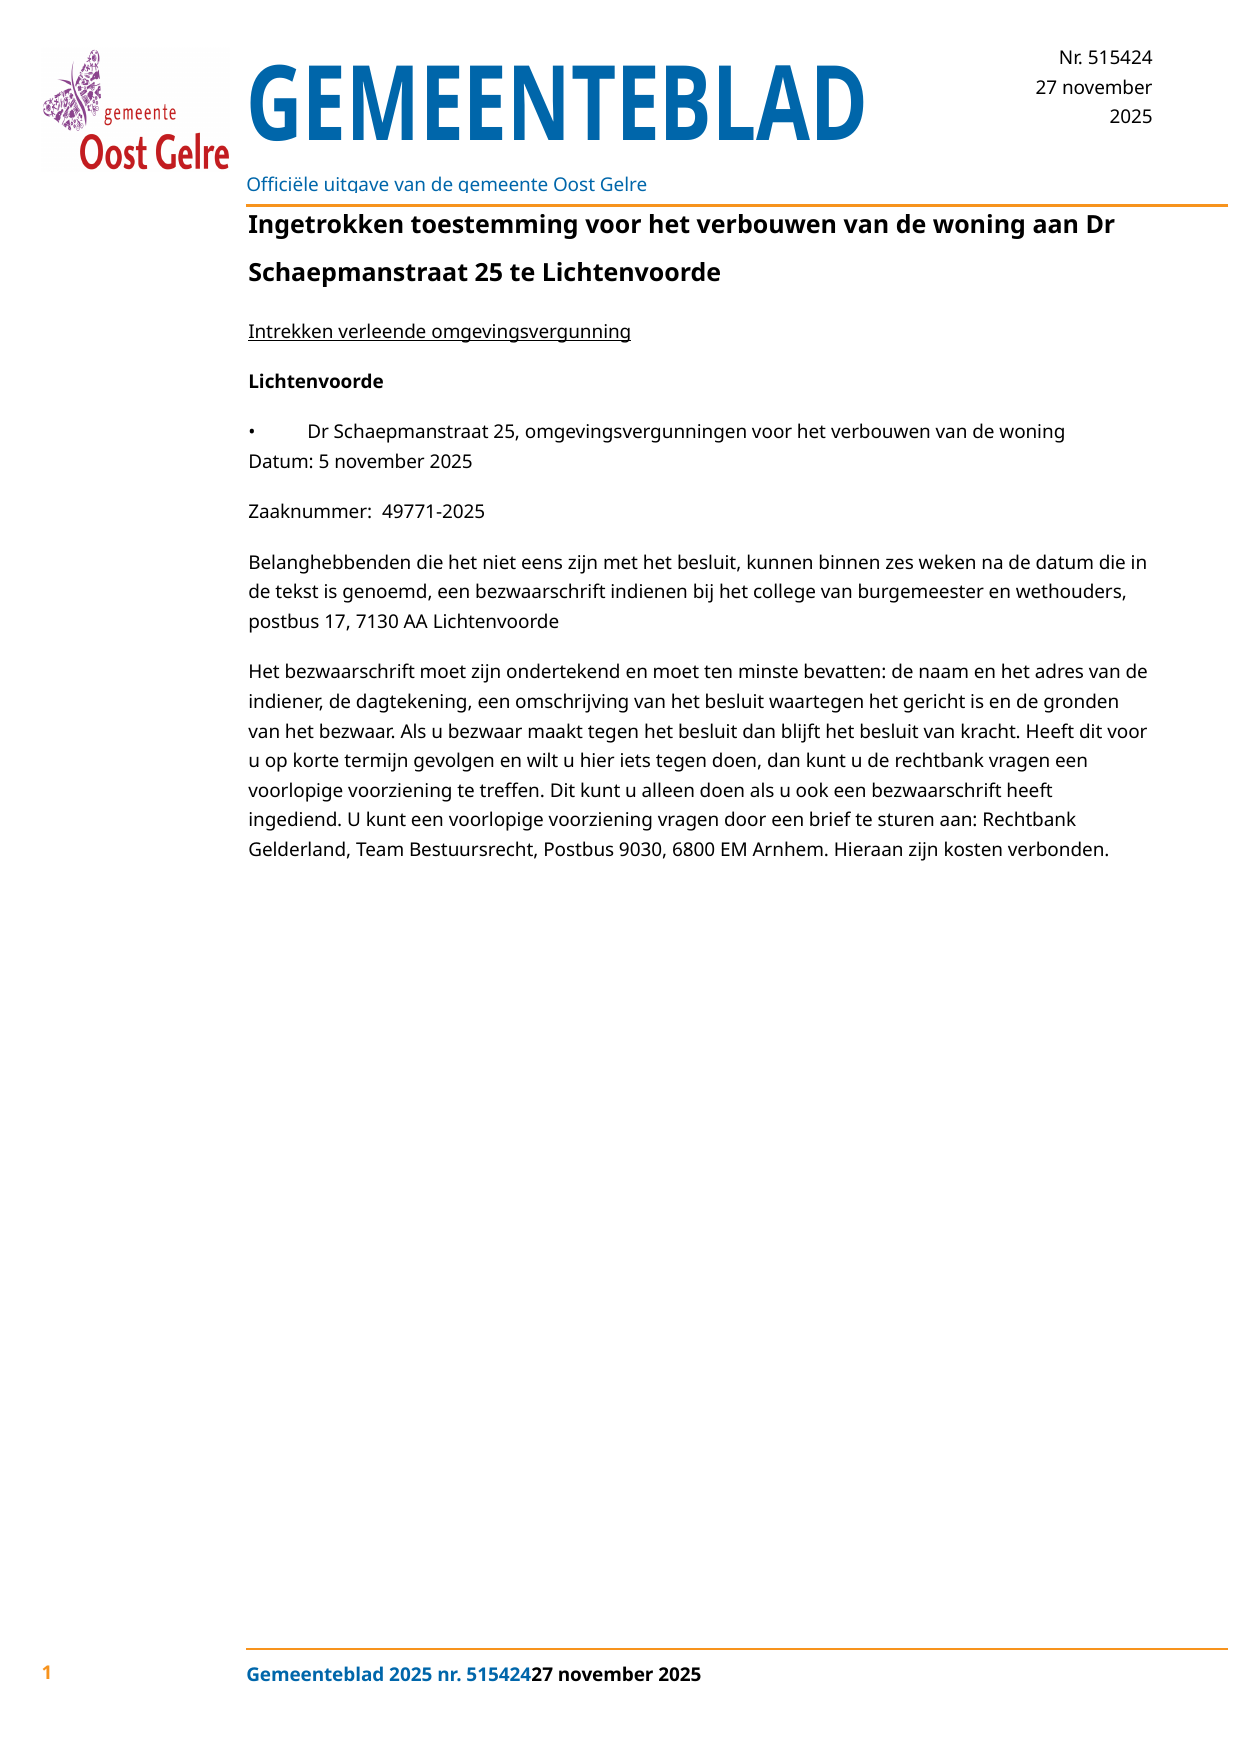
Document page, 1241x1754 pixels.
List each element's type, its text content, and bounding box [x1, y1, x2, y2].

text Datum: 5 november 2025 [248, 448, 1152, 474]
text Belanghebbenden die het niet eens zijn met het besluit, kunnen binnen zes weken na de datum die in de tekst is genoemd, een bezwaarschrift indienen bij het college van burgemeester en wethouders, postbus 17, 7130 AA Lichtenvoorde [248, 549, 1152, 634]
text Zaaknummer: 49771-2025 [248, 499, 1152, 524]
list Dr Schaepmanstraat 25, omgevingsvergunningen voor het verbouwen van de woning [248, 419, 1152, 444]
text Ingetrokken toestemming voor het verbouwen van de woning aan Dr Schaepmanstraat 25 te Lichtenvoorde [248, 207, 1152, 288]
text Het bezwaarschrift moet zijn ondertekend en moet ten minste bevatten: de naam en het adres van de indiener, de dagtekening, een omschrijving van het besluit waartegen het gericht is en de gronden van het bezwaar. Als u bezwaar maakt tegen het besluit dan blijft het besluit van kracht. Heeft dit voor u op korte termijn gevolgen en wilt u hier iets tegen doen, dan kunt u de rechtbank vragen een voorlopige voorziening te treffen. Dit kunt u alleen doen als u ook een bezwaarschrift heeft ingediend. U kunt een voorlopige voorziening vragen door een brief te sturen aan: Rechtbank Gelderland, Team Bestuursrecht, Postbus 9030, 6800 EM Arnhem. Hieraan zijn kosten verbonden. [248, 659, 1152, 862]
text Intrekken verleende omgevingsvergunning [248, 318, 1152, 344]
text Lichtenvoorde [248, 368, 1152, 394]
picture [41, 47, 231, 172]
